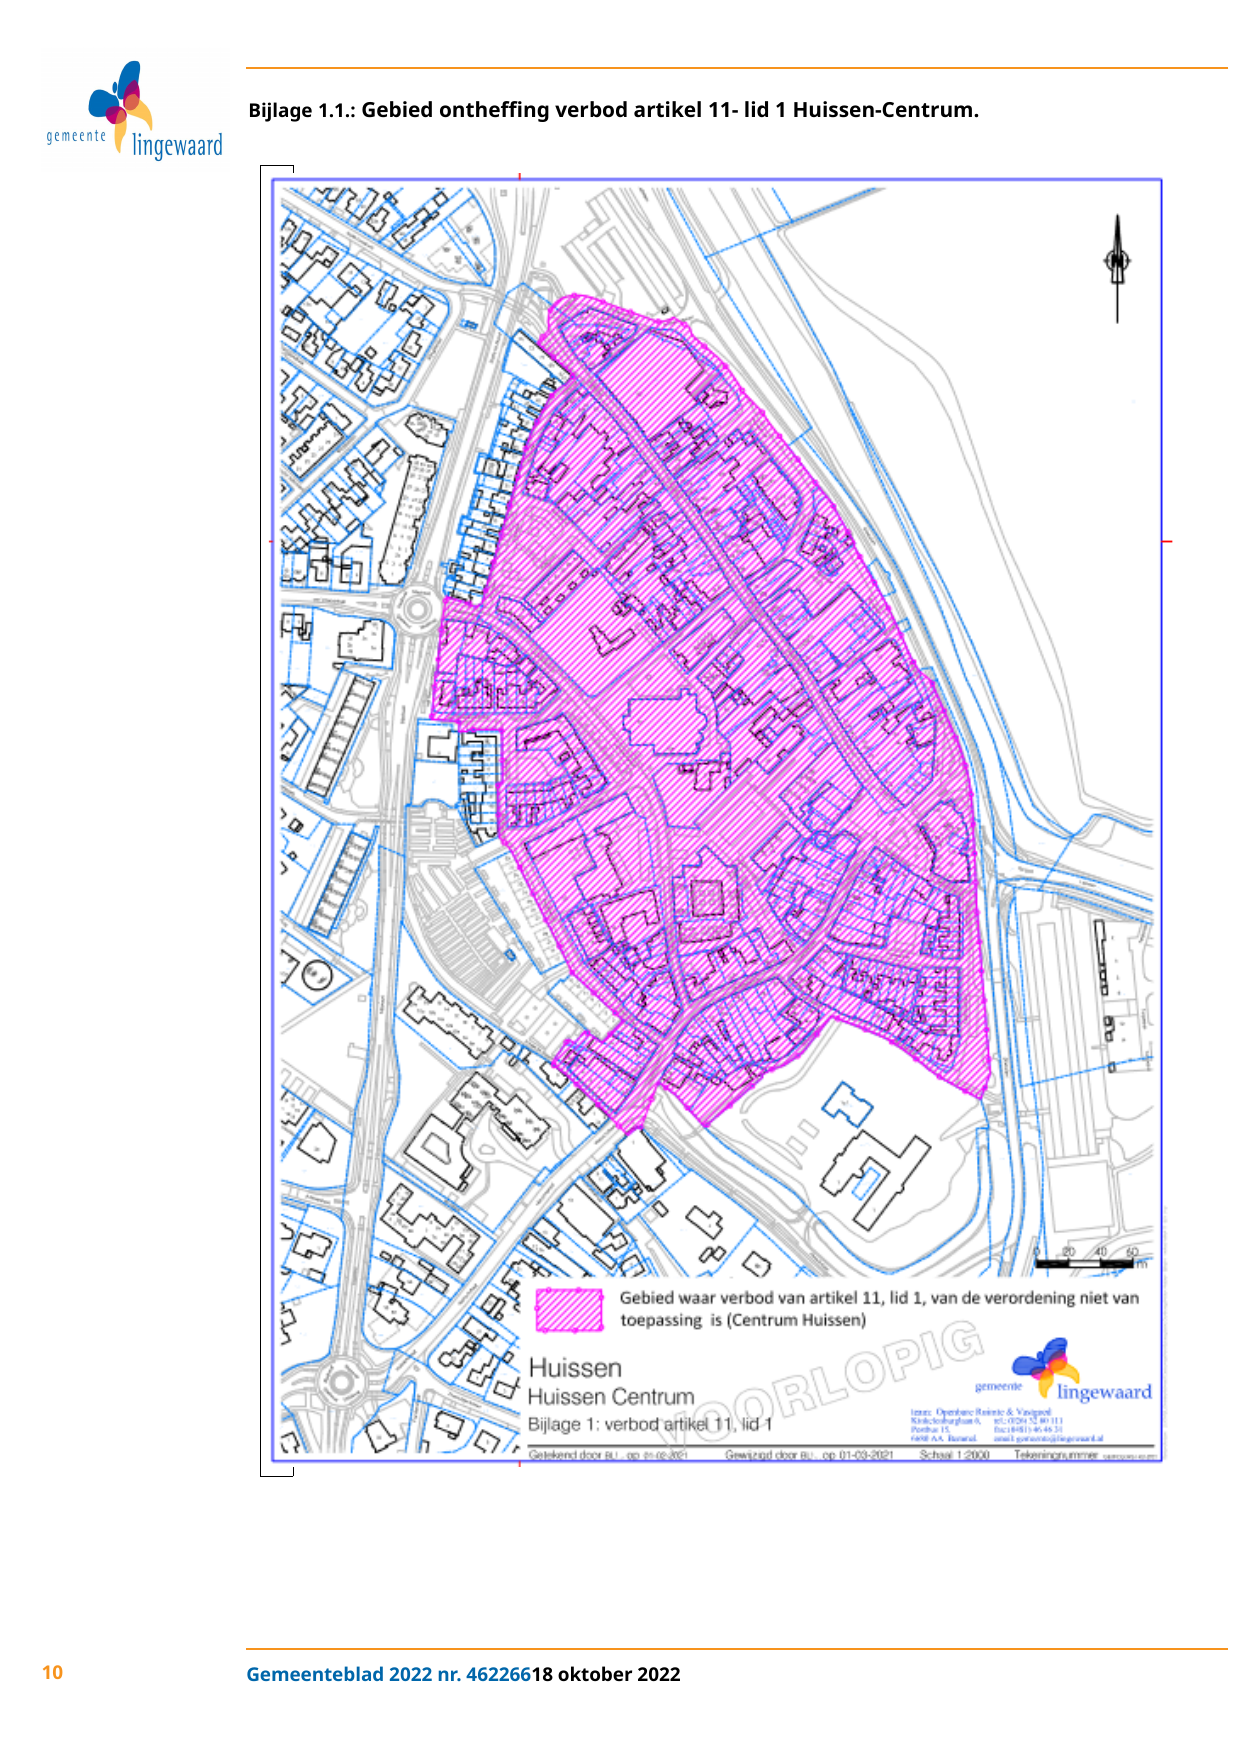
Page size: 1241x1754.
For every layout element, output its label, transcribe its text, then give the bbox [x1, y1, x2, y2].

picture [268, 173, 1173, 1467]
text Bijlage 1.1.: Gebied ontheffing verbod artikel 11- lid 1 Huissen-Centrum. [248, 95, 1152, 123]
picture [41, 47, 231, 172]
